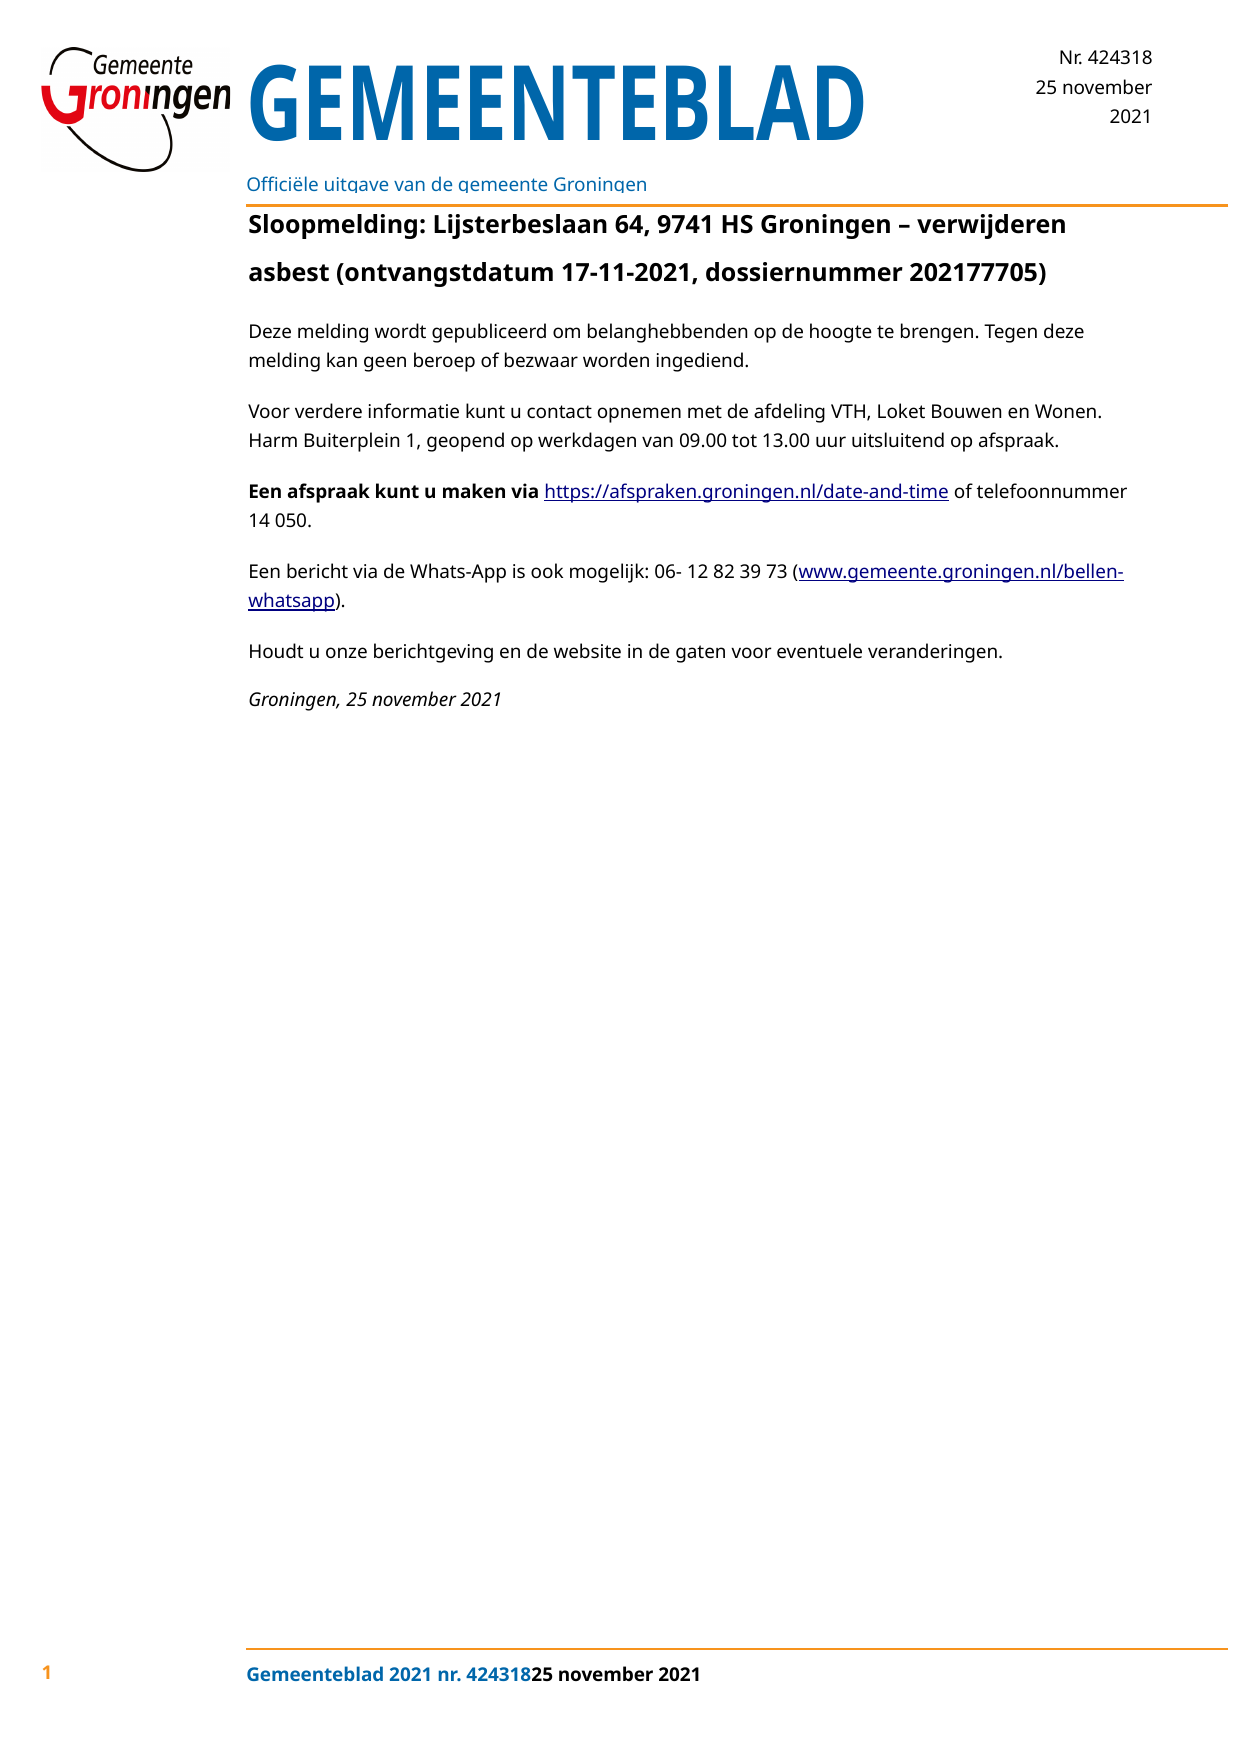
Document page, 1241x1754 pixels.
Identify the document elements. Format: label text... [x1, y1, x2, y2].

text Een bericht via de Whats-App is ook mogelijk: 06- 12 82 39 73 (www.gemeente.groningen.nl/bellen-whatsapp). [248, 558, 1152, 613]
text Sloopmelding: Lijsterbeslaan 64, 9741 HS Groningen – verwijderen asbest (ontvangstdatum 17-11-2021, dossiernummer 202177705) [248, 207, 1152, 288]
text Houdt u onze berichtgeving en de website in de gaten voor eventuele veranderingen. [248, 638, 1152, 664]
text Deze melding wordt gepubliceerd om belanghebbenden op de hoogte te brengen. Tegen deze melding kan geen beroep of bezwaar worden ingediend. [248, 318, 1152, 373]
picture [41, 47, 231, 172]
text Groningen, 25 november 2021 [248, 686, 1152, 711]
text Een afspraak kunt u maken via https://afspraken.groningen.nl/date-and-time of telefoonnummer 14 050. [248, 478, 1152, 533]
text Voor verdere informatie kunt u contact opnemen met de afdeling VTH, Loket Bouwen en Wonen. Harm Buiterplein 1, geopend op werkdagen van 09.00 tot 13.00 uur uitsluitend op afspraak. [248, 398, 1152, 453]
